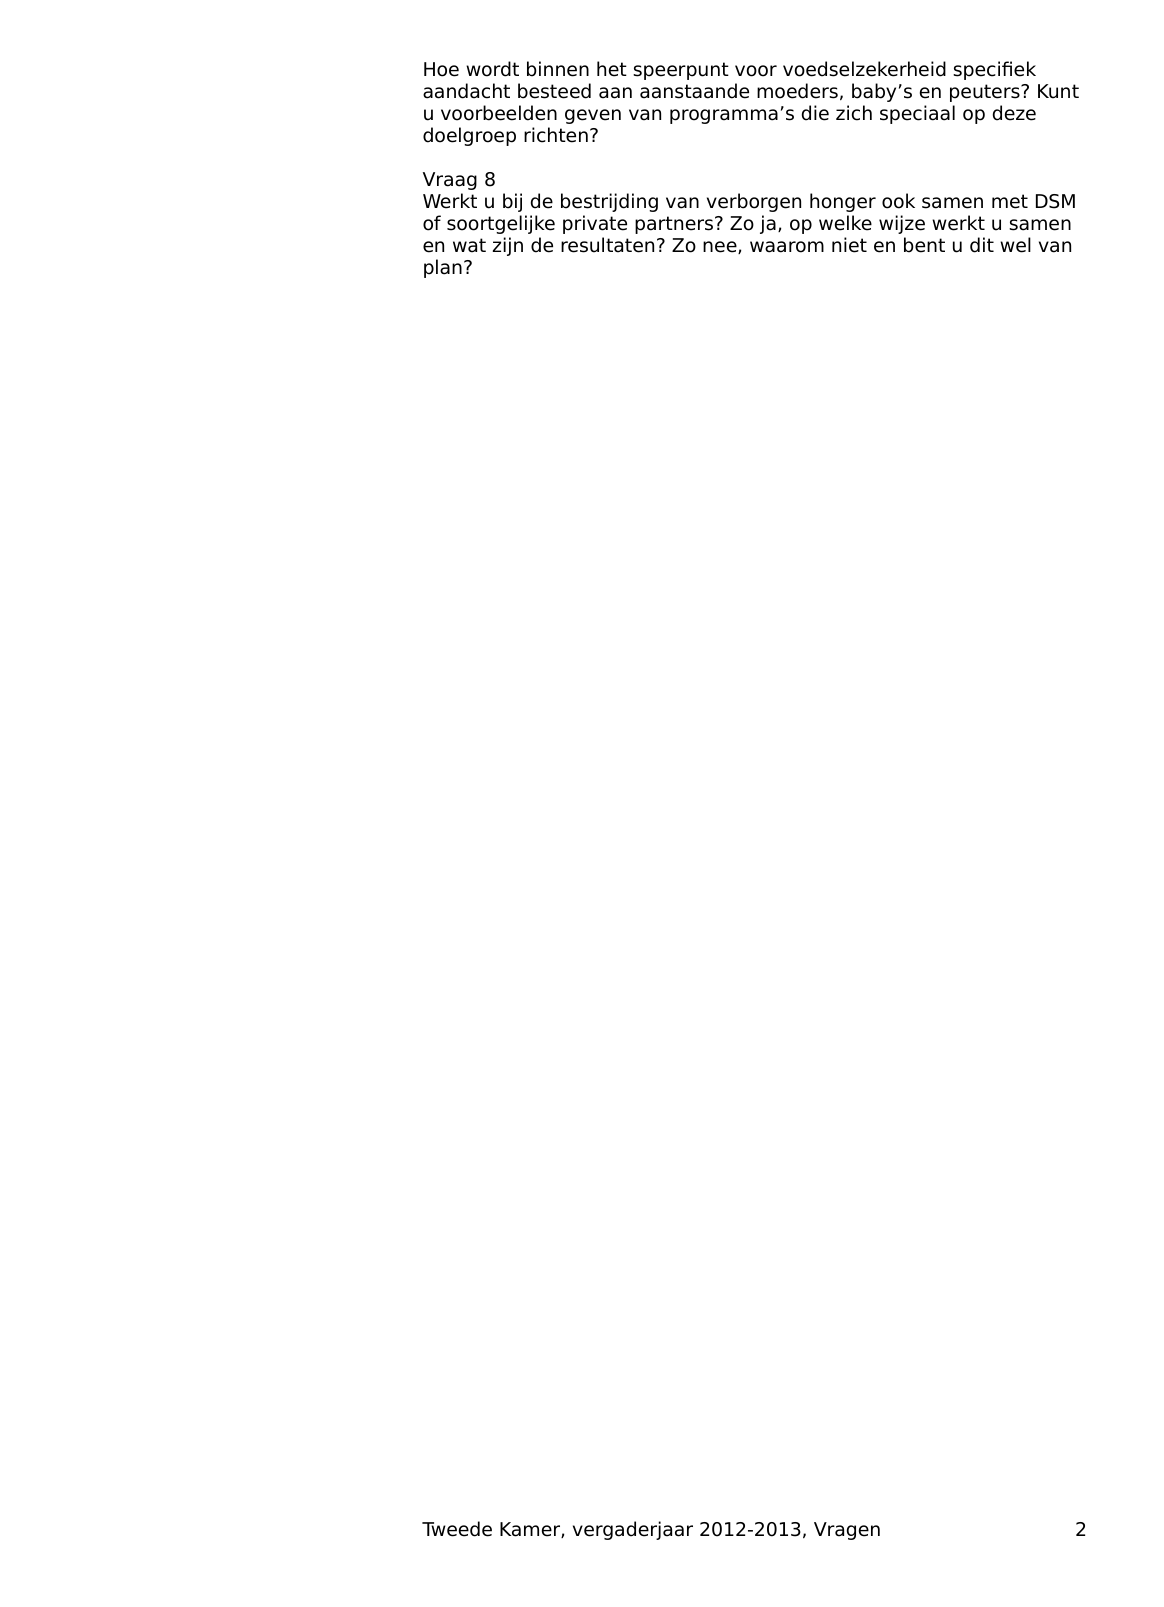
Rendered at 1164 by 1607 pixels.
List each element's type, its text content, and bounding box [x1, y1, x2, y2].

text Werkt u bij de bestrijding van verborgen honger ook samen met DSM of soortgelijke private partners? Zo ja, op welke wijze werkt u samen en wat zijn de resultaten? Zo nee, waarom niet en bent u dit wel van plan? [422, 191, 1087, 279]
text Hoe wordt binnen het speerpunt voor voedselzekerheid specifiek aandacht besteed aan aanstaande moeders, baby’s en peuters? Kunt u voorbeelden geven van programma’s die zich speciaal op deze doelgroep richten? [422, 59, 1087, 147]
text Vraag 8 [422, 169, 1087, 191]
